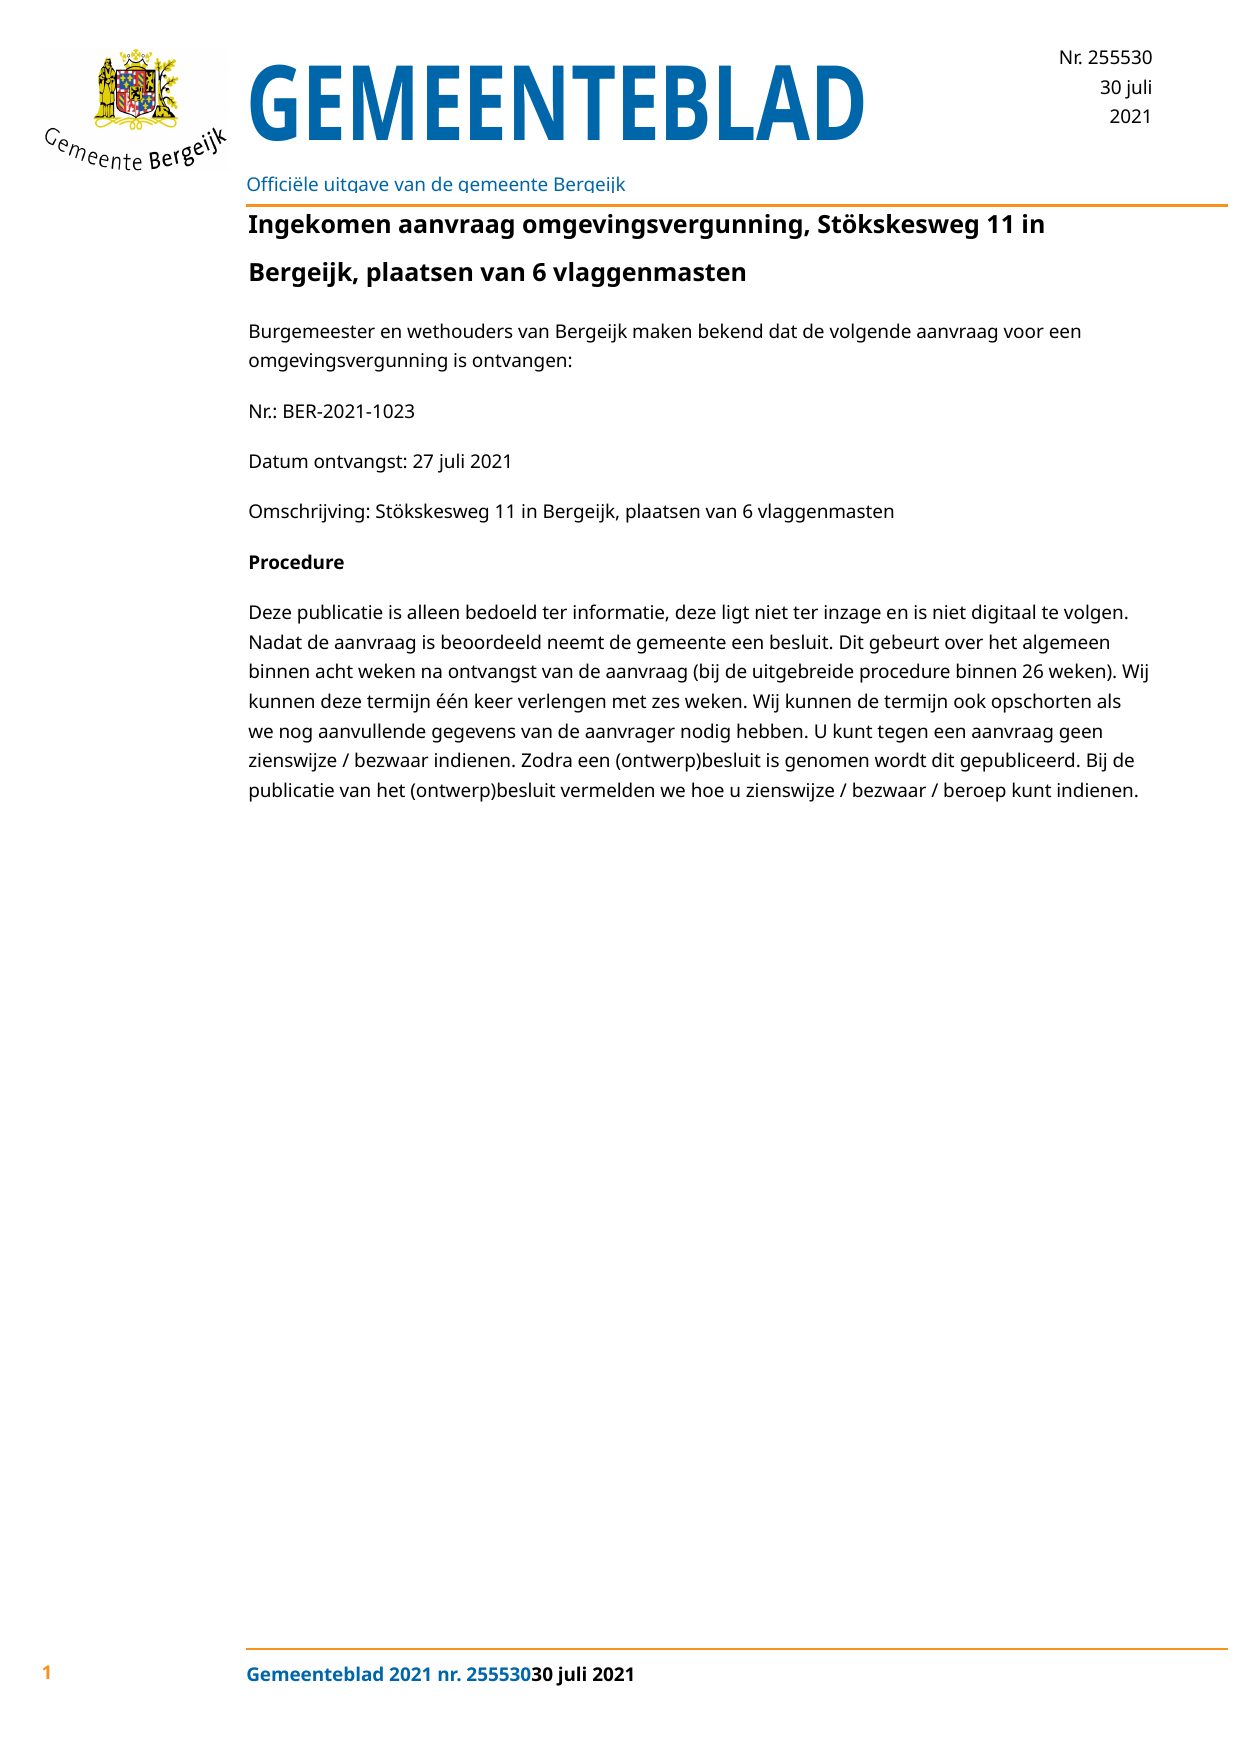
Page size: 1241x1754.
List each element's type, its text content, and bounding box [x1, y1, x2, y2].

text Nr.: BER-2021-1023 [248, 398, 1152, 424]
text Ingekomen aanvraag omgevingsvergunning, Stökskesweg 11 in Bergeijk, plaatsen van 6 vlaggenmasten [248, 207, 1152, 288]
picture [41, 47, 231, 172]
text Omschrijving: Stökskesweg 11 in Bergeijk, plaatsen van 6 vlaggenmasten [248, 499, 1152, 524]
text Deze publicatie is alleen bedoeld ter informatie, deze ligt niet ter inzage en is niet digitaal te volgen. Nadat de aanvraag is beoordeeld neemt de gemeente een besluit. Dit gebeurt over het algemeen binnen acht weken na ontvangst van de aanvraag (bij de uitgebreide procedure binnen 26 weken). Wij kunnen deze termijn één keer verlengen met zes weken. Wij kunnen de termijn ook opschorten als we nog aanvullende gegevens van de aanvrager nodig hebben. U kunt tegen een aanvraag geen zienswijze / bezwaar indienen. Zodra een (ontwerp)besluit is genomen wordt dit gepubliceerd. Bij de publicatie van het (ontwerp)besluit vermelden we hoe u zienswijze / bezwaar / beroep kunt indienen. [248, 599, 1152, 803]
text Procedure [248, 549, 1152, 575]
text Burgemeester en wethouders van Bergeijk maken bekend dat de volgende aanvraag voor een omgevingsvergunning is ontvangen: [248, 318, 1152, 373]
text Datum ontvangst: 27 juli 2021 [248, 448, 1152, 474]
